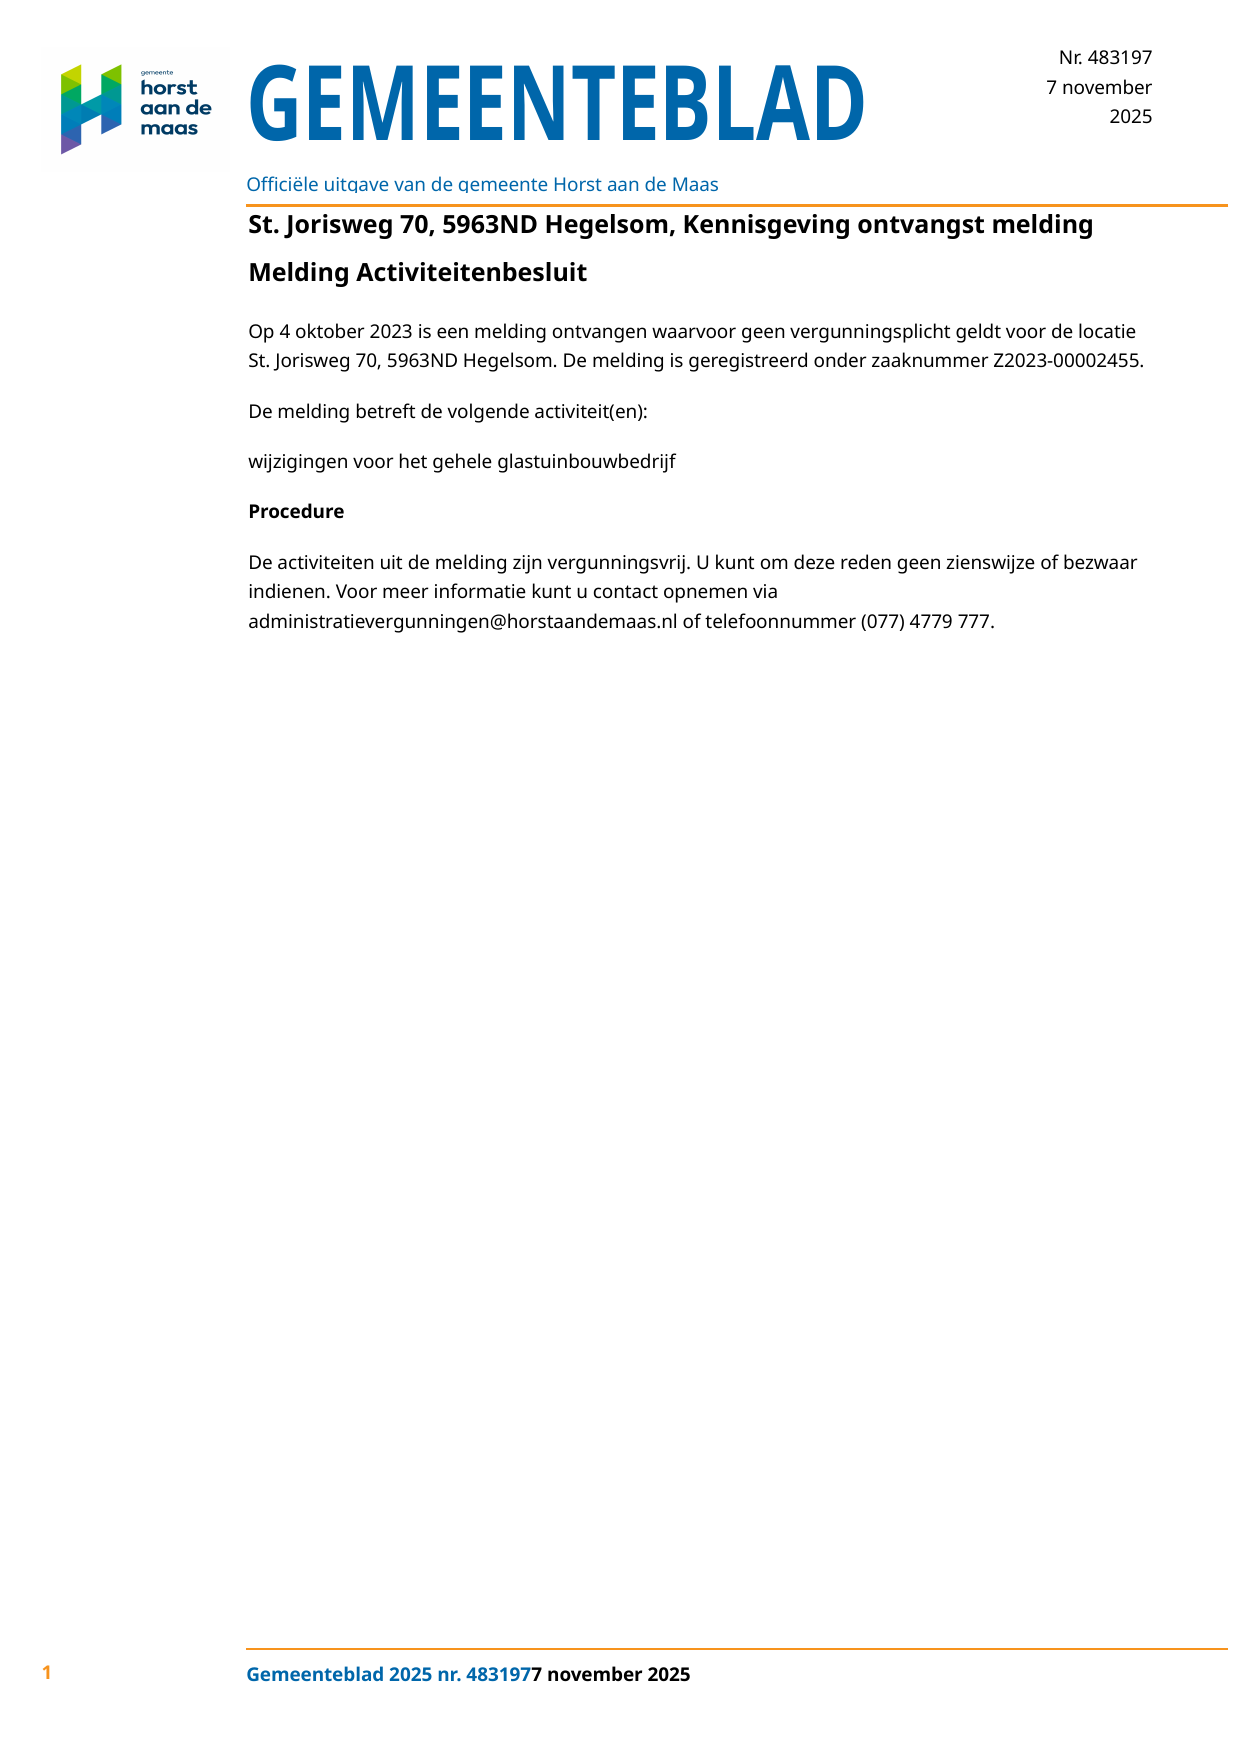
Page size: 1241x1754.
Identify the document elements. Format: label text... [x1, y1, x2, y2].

text wijzigingen voor het gehele glastuinbouwbedrijf [248, 448, 1152, 474]
picture [41, 47, 231, 172]
text De activiteiten uit de melding zijn vergunningsvrij. U kunt om deze reden geen zienswijze of bezwaar indienen. Voor meer informatie kunt u contact opnemen via administratievergunningen@horstaandemaas.nl of telefoonnummer (077) 4779 777. [248, 549, 1152, 634]
text St. Jorisweg 70, 5963ND Hegelsom, Kennisgeving ontvangst melding Melding Activiteitenbesluit [248, 207, 1152, 288]
text De melding betreft de volgende activiteit(en): [248, 398, 1152, 424]
text Procedure [248, 499, 1152, 524]
text Op 4 oktober 2023 is een melding ontvangen waarvoor geen vergunningsplicht geldt voor de locatie St. Jorisweg 70, 5963ND Hegelsom. De melding is geregistreerd onder zaaknummer Z2023-00002455. [248, 318, 1152, 373]
